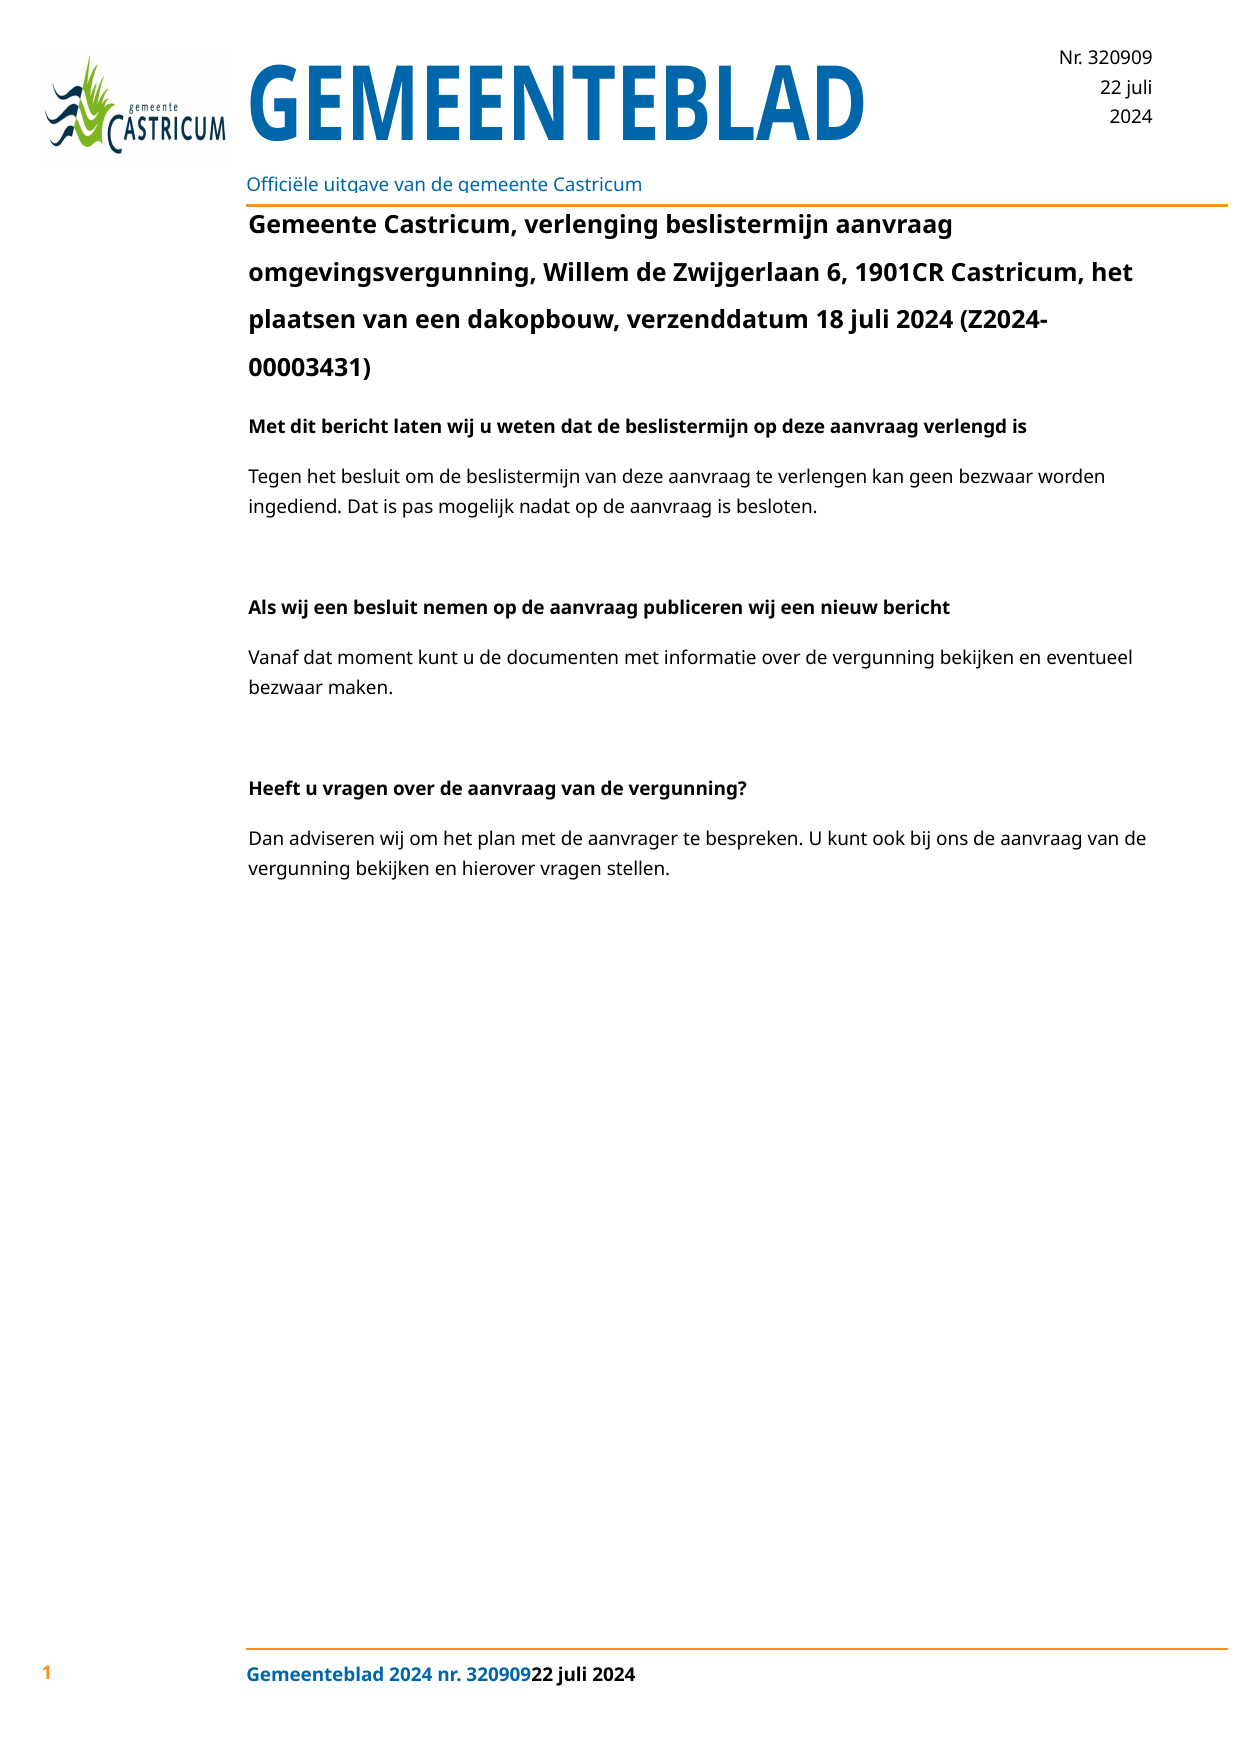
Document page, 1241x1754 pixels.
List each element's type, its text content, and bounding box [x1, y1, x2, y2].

text Gemeente Castricum, verlenging beslistermijn aanvraag omgevingsvergunning, Willem de Zwijgerlaan 6, 1901CR Castricum, het plaatsen van een dakopbouw, verzenddatum 18 juli 2024 (Z2024-00003431) [248, 207, 1152, 384]
picture [41, 47, 231, 172]
text Dan adviseren wij om het plan met de aanvrager te bespreken. U kunt ook bij ons de aanvraag van de vergunning bekijken en hierover vragen stellen. [248, 825, 1152, 881]
text Tegen het besluit om de beslistermijn van deze aanvraag te verlengen kan geen bezwaar worden ingediend. Dat is pas mogelijk nadat op de aanvraag is besloten. [248, 463, 1152, 519]
text Als wij een besluit nemen op de aanvraag publiceren wij een nieuw bericht [248, 594, 1152, 620]
text Vanaf dat moment kunt u de documenten met informatie over de vergunning bekijken en eventueel bezwaar maken. [248, 644, 1152, 700]
text Met dit bericht laten wij u weten dat de beslistermijn op deze aanvraag verlengd is [248, 413, 1152, 439]
text Heeft u vragen over de aanvraag van de vergunning? [248, 775, 1152, 801]
